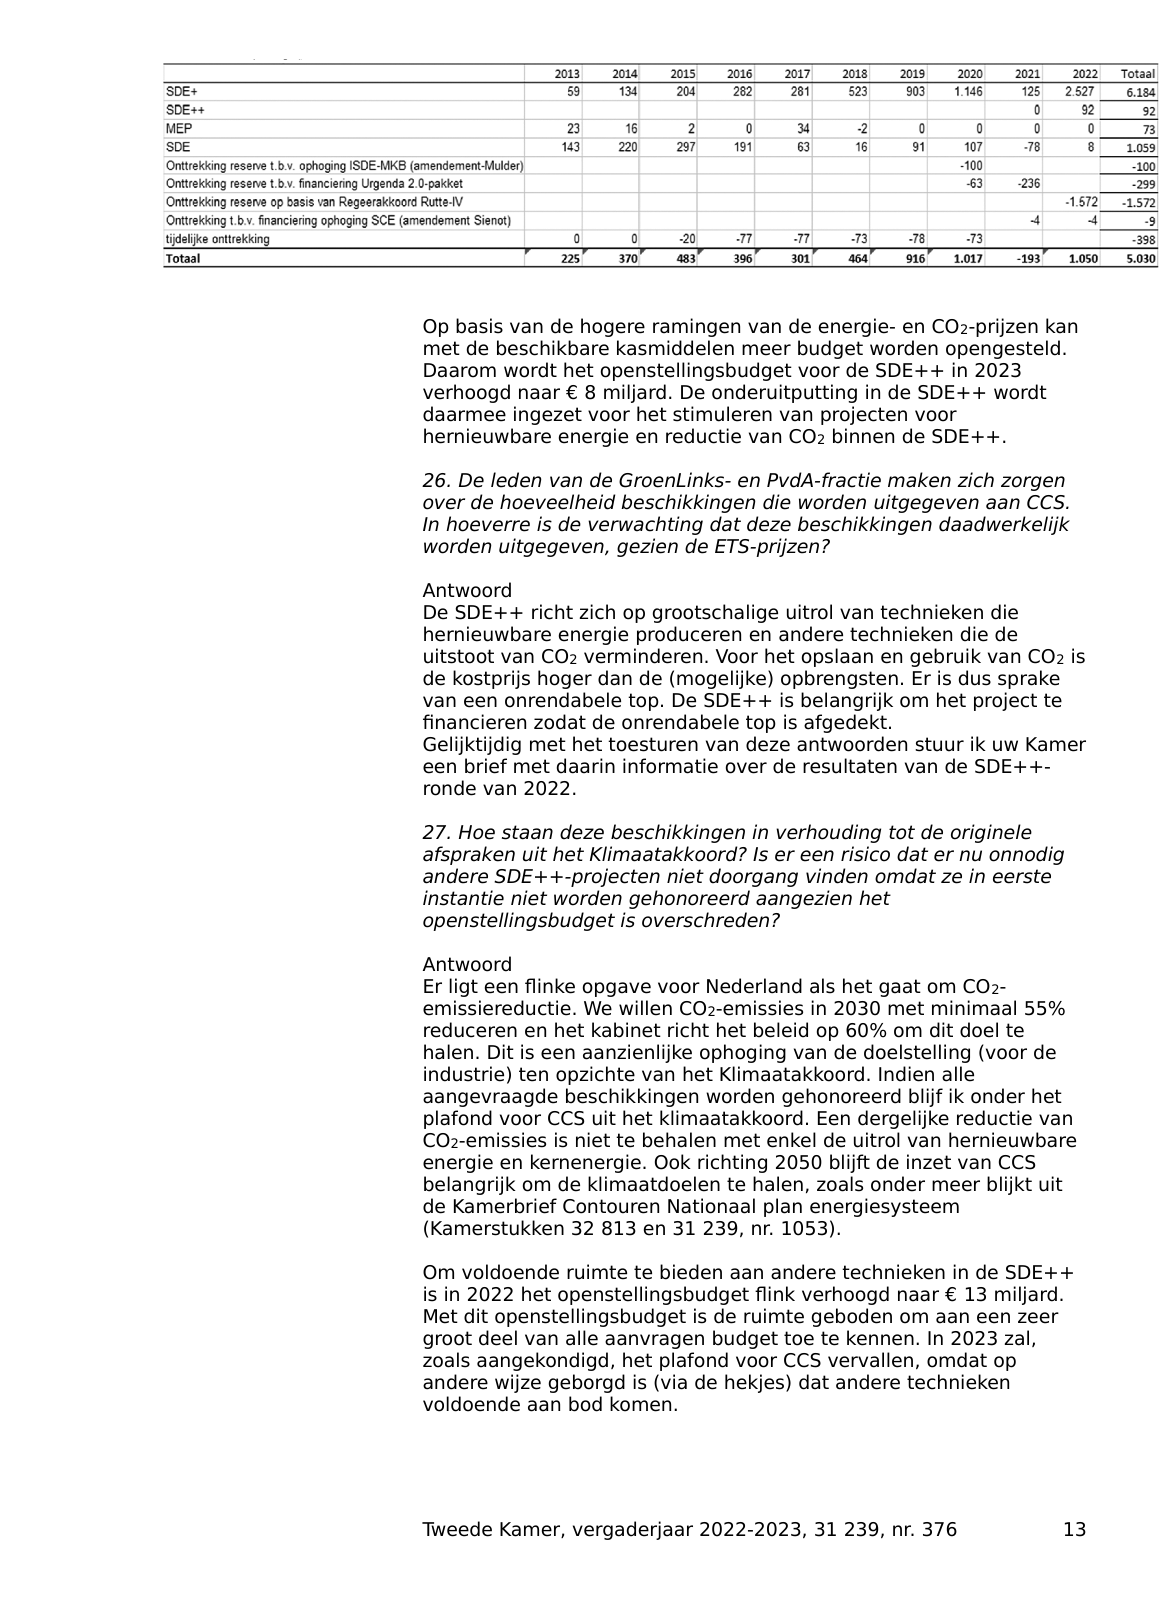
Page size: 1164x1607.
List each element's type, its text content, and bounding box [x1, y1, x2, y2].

picture [159, 59, 1164, 272]
text Op basis van de hogere ramingen van de energie- en CO2-prijzen kan met de beschikbare kasmiddelen meer budget worden opengesteld. Daarom wordt het openstellingsbudget voor de SDE++ in 2023 verhoogd naar € 8 miljard. De onderuitputting in de SDE++ wordt daarmee ingezet voor het stimuleren van projecten voor hernieuwbare energie en reductie van CO2 binnen de SDE++. [422, 316, 1087, 448]
text Antwoord [422, 580, 1087, 602]
text 26. De leden van de GroenLinks- en PvdA-fractie maken zich zorgen over de hoeveelheid beschikkingen die worden uitgegeven aan CCS. In hoeverre is de verwachting dat deze beschikkingen daadwerkelijk worden uitgegeven, gezien de ETS-prijzen? [422, 470, 1087, 558]
text De SDE++ richt zich op grootschalige uitrol van technieken die hernieuwbare energie produceren en andere technieken die de uitstoot van CO2 verminderen. Voor het opslaan en gebruik van CO2 is de kostprijs hoger dan de (mogelijke) opbrengsten. Er is dus sprake van een onrendabele top. De SDE++ is belangrijk om het project te financieren zodat de onrendabele top is afgedekt. [422, 602, 1087, 734]
text 27. Hoe staan deze beschikkingen in verhouding tot de originele afspraken uit het Klimaatakkoord? Is er een risico dat er nu onnodig andere SDE++-projecten niet doorgang vinden omdat ze in eerste instantie niet worden gehonoreerd aangezien het openstellingsbudget is overschreden? [422, 822, 1087, 932]
text Er ligt een flinke opgave voor Nederland als het gaat om CO2-emissiereductie. We willen CO2-emissies in 2030 met minimaal 55% reduceren en het kabinet richt het beleid op 60% om dit doel te halen. Dit is een aanzienlijke ophoging van de doelstelling (voor de industrie) ten opzichte van het Klimaatakkoord. Indien alle aangevraagde beschikkingen worden gehonoreerd blijf ik onder het plafond voor CCS uit het klimaatakkoord. Een dergelijke reductie van CO2-emissies is niet te behalen met enkel de uitrol van hernieuwbare energie en kernenergie. Ook richting 2050 blijft de inzet van CCS belangrijk om de klimaatdoelen te halen, zoals onder meer blijkt uit de Kamerbrief Contouren Nationaal plan energiesysteem (Kamerstukken 32 813 en 31 239, nr. 1053). [422, 976, 1087, 1240]
text Gelijktijdig met het toesturen van deze antwoorden stuur ik uw Kamer een brief met daarin informatie over de resultaten van de SDE++-ronde van 2022. [422, 734, 1087, 800]
text Antwoord [422, 954, 1087, 976]
text Om voldoende ruimte te bieden aan andere technieken in de SDE++ is in 2022 het openstellingsbudget flink verhoogd naar € 13 miljard. Met dit openstellingsbudget is de ruimte geboden om aan een zeer groot deel van alle aanvragen budget toe te kennen. In 2023 zal, zoals aangekondigd, het plafond voor CCS vervallen, omdat op andere wijze geborgd is (via de hekjes) dat andere technieken voldoende aan bod komen. [422, 1262, 1087, 1416]
